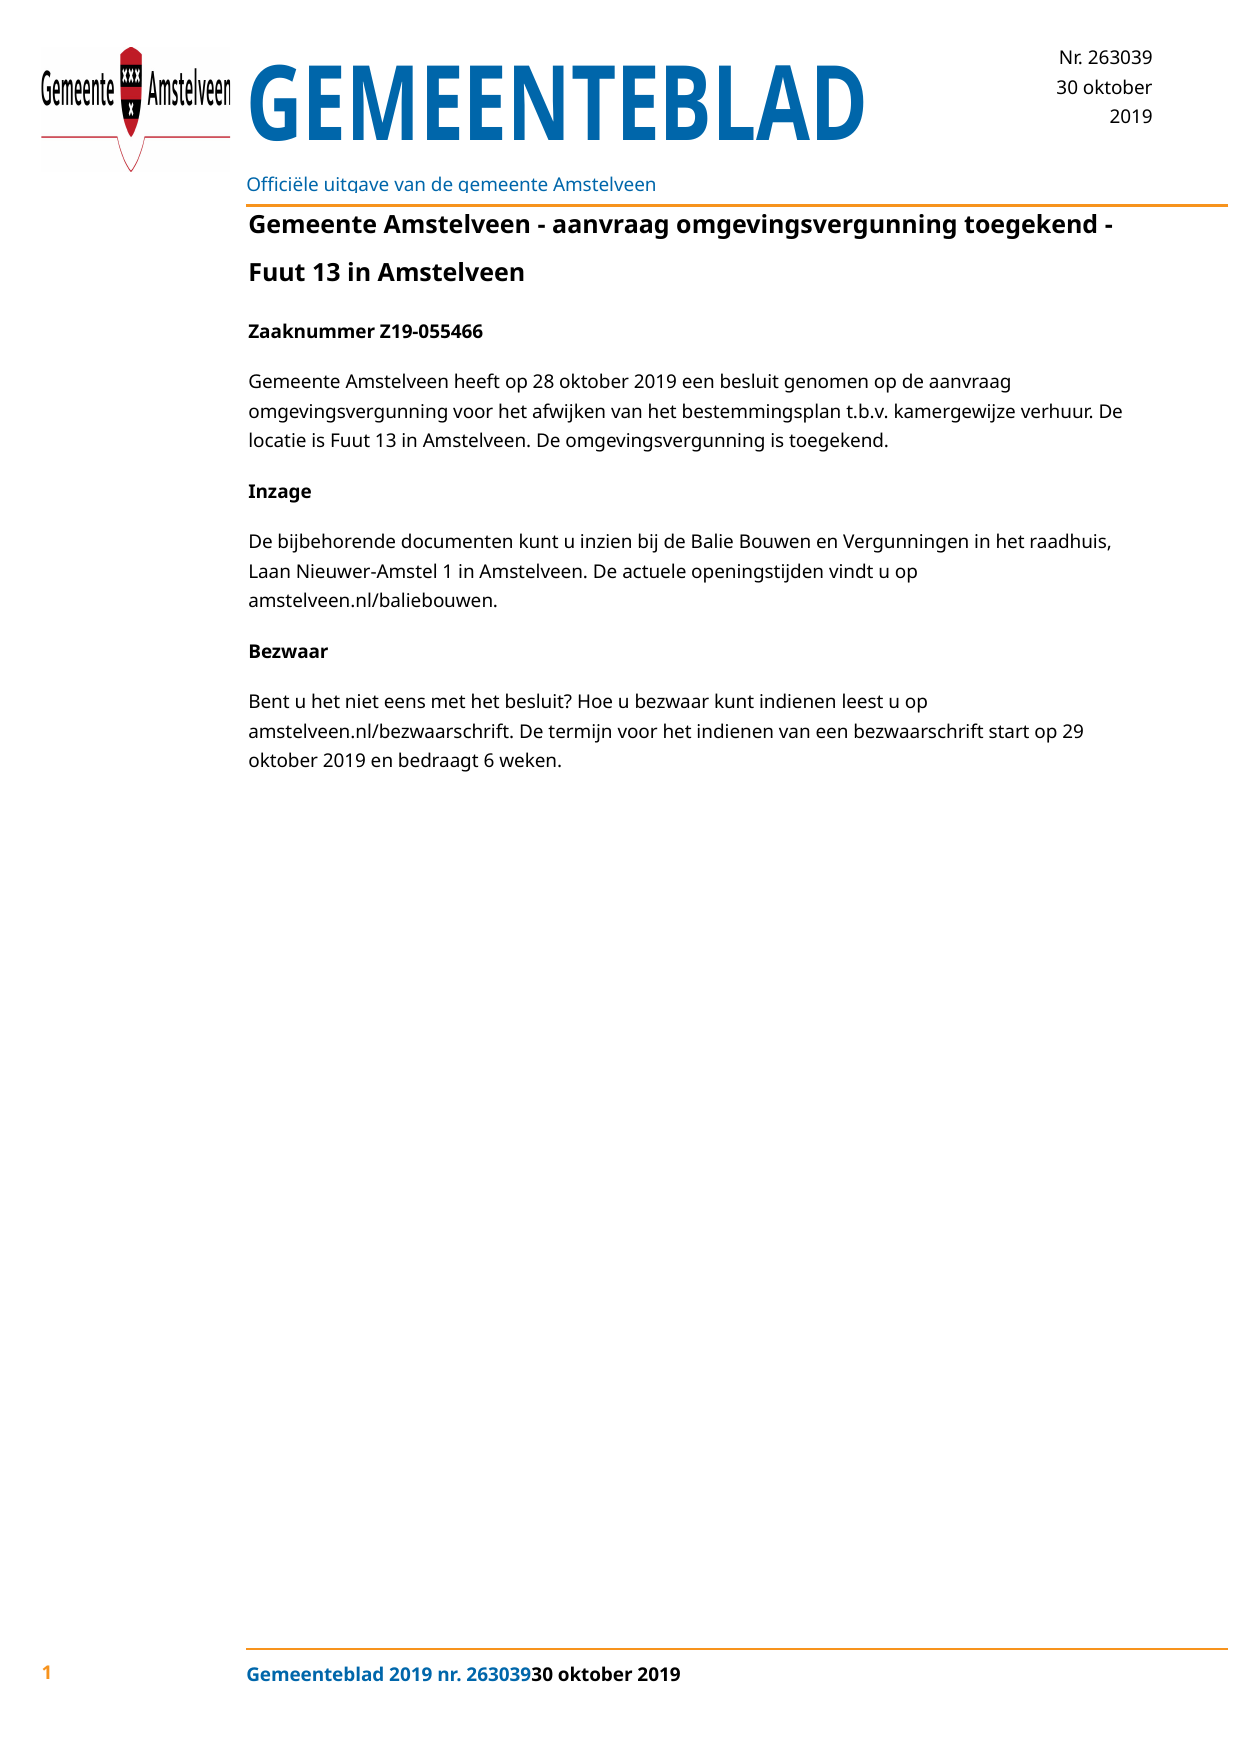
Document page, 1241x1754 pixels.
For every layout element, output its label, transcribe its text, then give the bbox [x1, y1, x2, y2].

text Bezwaar [248, 638, 1152, 664]
text De bijbehorende documenten kunt u inzien bij de Balie Bouwen en Vergunningen in het raadhuis, Laan Nieuwer-Amstel 1 in Amstelveen. De actuele openingstijden vindt u op amstelveen.nl/baliebouwen. [248, 528, 1152, 613]
text Inzage [248, 478, 1152, 504]
text Bent u het niet eens met het besluit? Hoe u bezwaar kunt indienen leest u op amstelveen.nl/bezwaarschrift. De termijn voor het indienen van een bezwaarschrift start op 29 oktober 2019 en bedraagt 6 weken. [248, 688, 1152, 773]
text Zaaknummer Z19-055466 [248, 318, 1152, 344]
picture [41, 47, 231, 172]
text Gemeente Amstelveen heeft op 28 oktober 2019 een besluit genomen op de aanvraag omgevingsvergunning voor het afwijken van het bestemmingsplan t.b.v. kamergewijze verhuur. De locatie is Fuut 13 in Amstelveen. De omgevingsvergunning is toegekend. [248, 368, 1152, 453]
text Gemeente Amstelveen - aanvraag omgevingsvergunning toegekend - Fuut 13 in Amstelveen [248, 207, 1152, 288]
